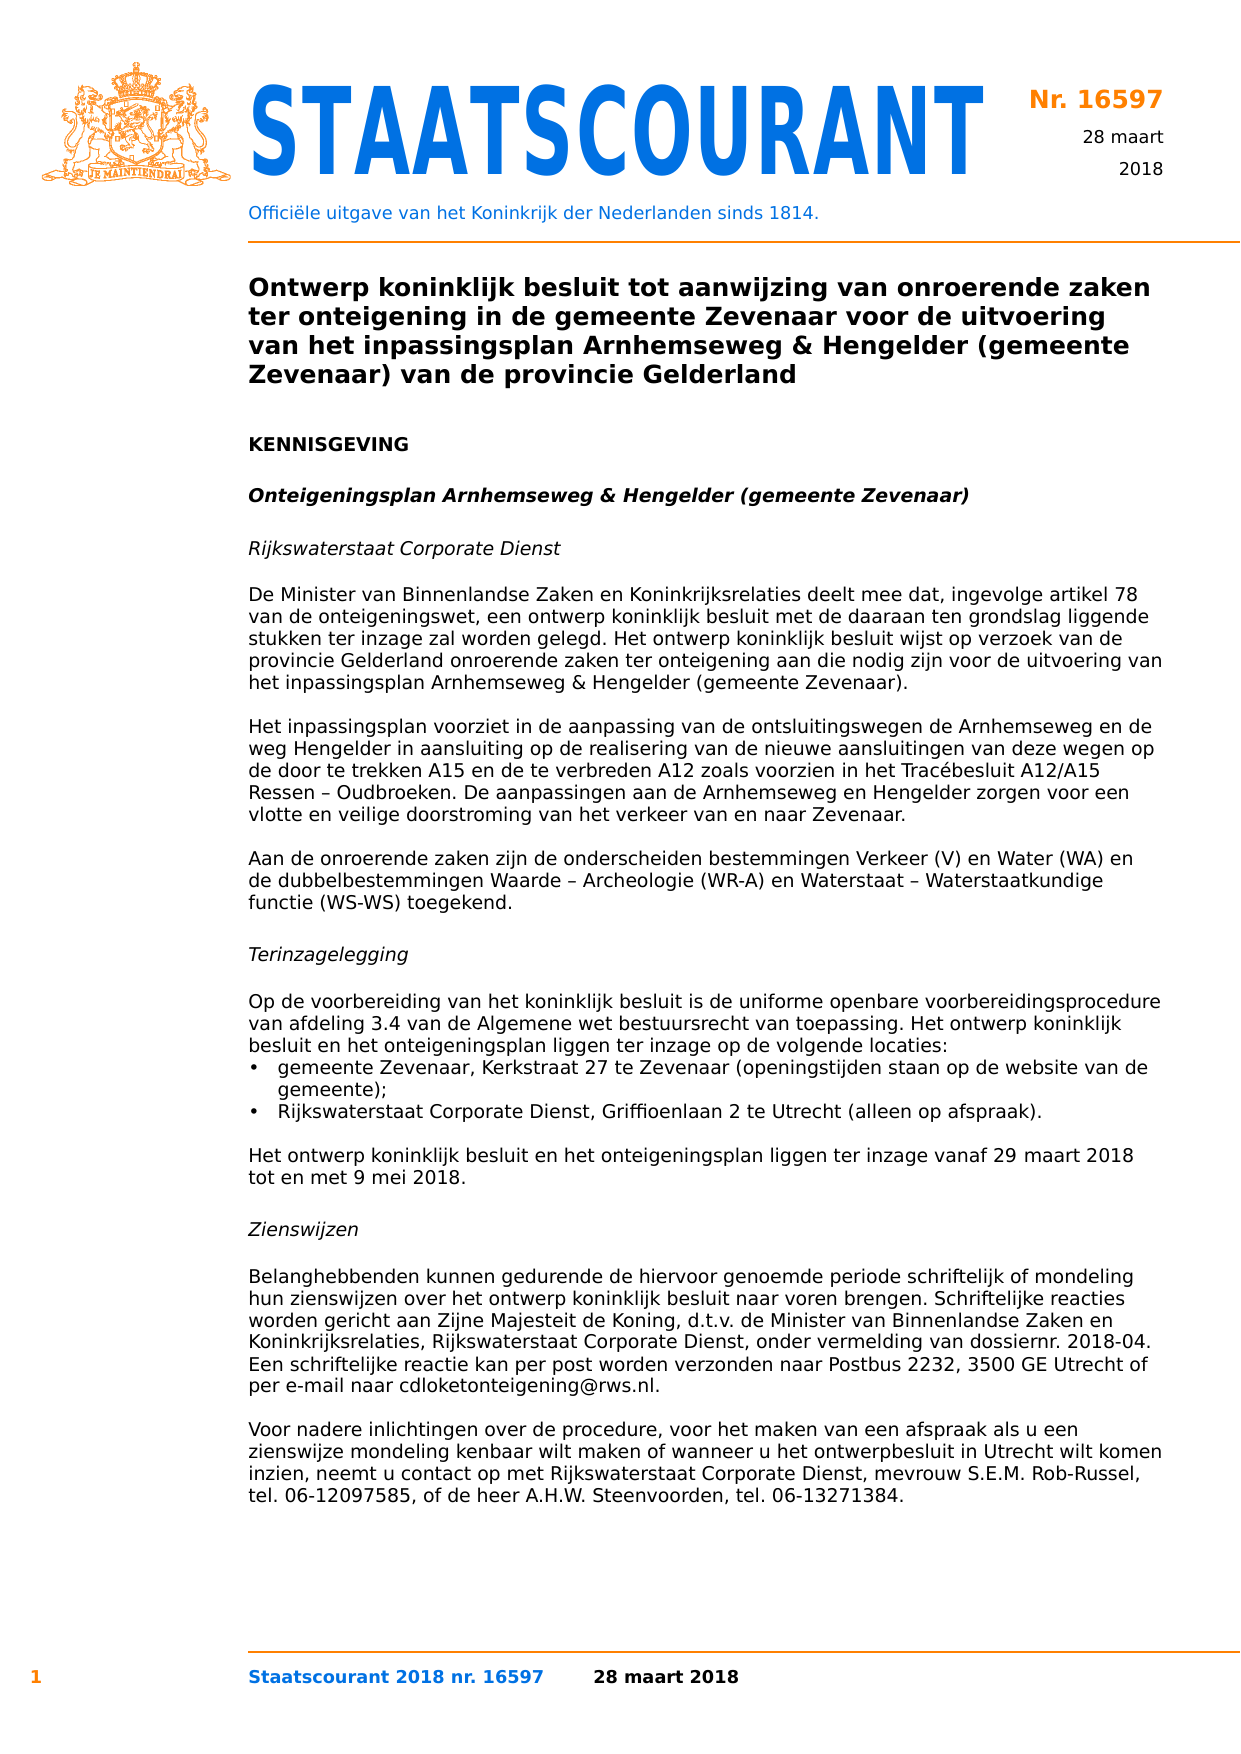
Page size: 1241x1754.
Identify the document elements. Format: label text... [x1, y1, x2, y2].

table_header [25, 62, 248, 241]
text Het inpassingsplan voorziet in de aanpassing van de ontsluitingswegen de Arnhemseweg en de weg Hengelder in aansluiting op de realisering van de nieuwe aansluitingen van deze wegen op de door te trekken A15 en de te verbreden A12 zoals voorzien in het Tracébesluit A12/A15 Ressen – Oudbroeken. De aanpassingen aan de Arnhemseweg en Hengelder zorgen voor een vlotte en veilige doorstroming van het verkeer van en naar Zevenaar. [248, 716, 1163, 826]
table_header STAATSCOURANT [248, 62, 998, 203]
table_cell 28 maart [998, 121, 1240, 153]
text • Rijkswaterstaat Corporate Dienst, Griffioenlaan 2 te Utrecht (alleen op afspraak). [248, 1101, 1163, 1123]
subtitle Ontwerp koninklijk besluit tot aanwijzing van onroerende zaken ter onteigening in de gemeente Zevenaar voor de uitvoering van het inpassingsplan Arnhemseweg & Hengelder (gemeente Zevenaar) van de provincie Gelderland [248, 273, 1163, 390]
table_cell 2018 [998, 153, 1240, 203]
subtitle KENNISGEVING [248, 433, 1163, 455]
table_header Nr. 16597 [998, 62, 1240, 121]
text Aan de onroerende zaken zijn de onderscheiden bestemmingen Verkeer (V) en Water (WA) en de dubbelbestemmingen Waarde – Archeologie (WR-A) en Waterstaat – Waterstaatkundige functie (WS-WS) toegekend. [248, 848, 1163, 914]
subtitle Rijkswaterstaat Corporate Dienst [248, 537, 1163, 559]
text Op de voorbereiding van het koninklijk besluit is de uniforme openbare voorbereidingsprocedure van afdeling 3.4 van de Algemene wet bestuursrecht van toepassing. Het ontwerp koninklijk besluit en het onteigeningsplan liggen ter inzage op de volgende locaties: [248, 991, 1163, 1057]
subtitle Onteigeningsplan Arnhemseweg & Hengelder (gemeente Zevenaar) [248, 485, 1163, 507]
text Voor nadere inlichtingen over de procedure, voor het maken van een afspraak als u een zienswijze mondeling kenbaar wilt maken of wanneer u het ontwerpbesluit in Utrecht wilt komen inzien, neemt u contact op met Rijkswaterstaat Corporate Dienst, mevrouw S.E.M. Rob-Russel, tel. 06-12097585, of de heer A.H.W. Steenvoorden, tel. 06-13271384. [248, 1419, 1163, 1507]
text Het ontwerp koninklijk besluit en het onteigeningsplan liggen ter inzage vanaf 29 maart 2018 tot en met 9 mei 2018. [248, 1144, 1163, 1188]
picture [41, 62, 231, 186]
text Belanghebbenden kunnen gedurende de hiervoor genoemde periode schriftelijk of mondeling hun zienswijzen over het ontwerp koninklijk besluit naar voren brengen. Schriftelijke reacties worden gericht aan Zijne Majesteit de Koning, d.t.v. de Minister van Binnenlandse Zaken en Koninkrijksrelaties, Rijkswaterstaat Corporate Dienst, onder vermelding van dossiernr. 2018-04. Een schriftelijke reactie kan per post worden verzonden naar Postbus 2232, 3500 GE Utrecht of per e-mail naar cdloketonteigening@rws.nl. [248, 1266, 1163, 1397]
subtitle Zienswijzen [248, 1218, 1163, 1241]
table_cell Officiële uitgave van het Koninkrijk der Nederlanden sinds 1814. [248, 203, 1240, 241]
subtitle Terinzagelegging [248, 944, 1163, 966]
text De Minister van Binnenlandse Zaken en Koninkrijksrelaties deelt mee dat, ingevolge artikel 78 van de onteigeningswet, een ontwerp koninklijk besluit met de daaraan ten grondslag liggende stukken ter inzage zal worden gelegd. Het ontwerp koninklijk besluit wijst op verzoek van de provincie Gelderland onroerende zaken ter onteigening aan die nodig zijn voor de uitvoering van het inpassingsplan Arnhemseweg & Hengelder (gemeente Zevenaar). [248, 584, 1163, 694]
text • gemeente Zevenaar, Kerkstraat 27 te Zevenaar (openingstijden staan op de website van de gemeente); [248, 1057, 1163, 1101]
